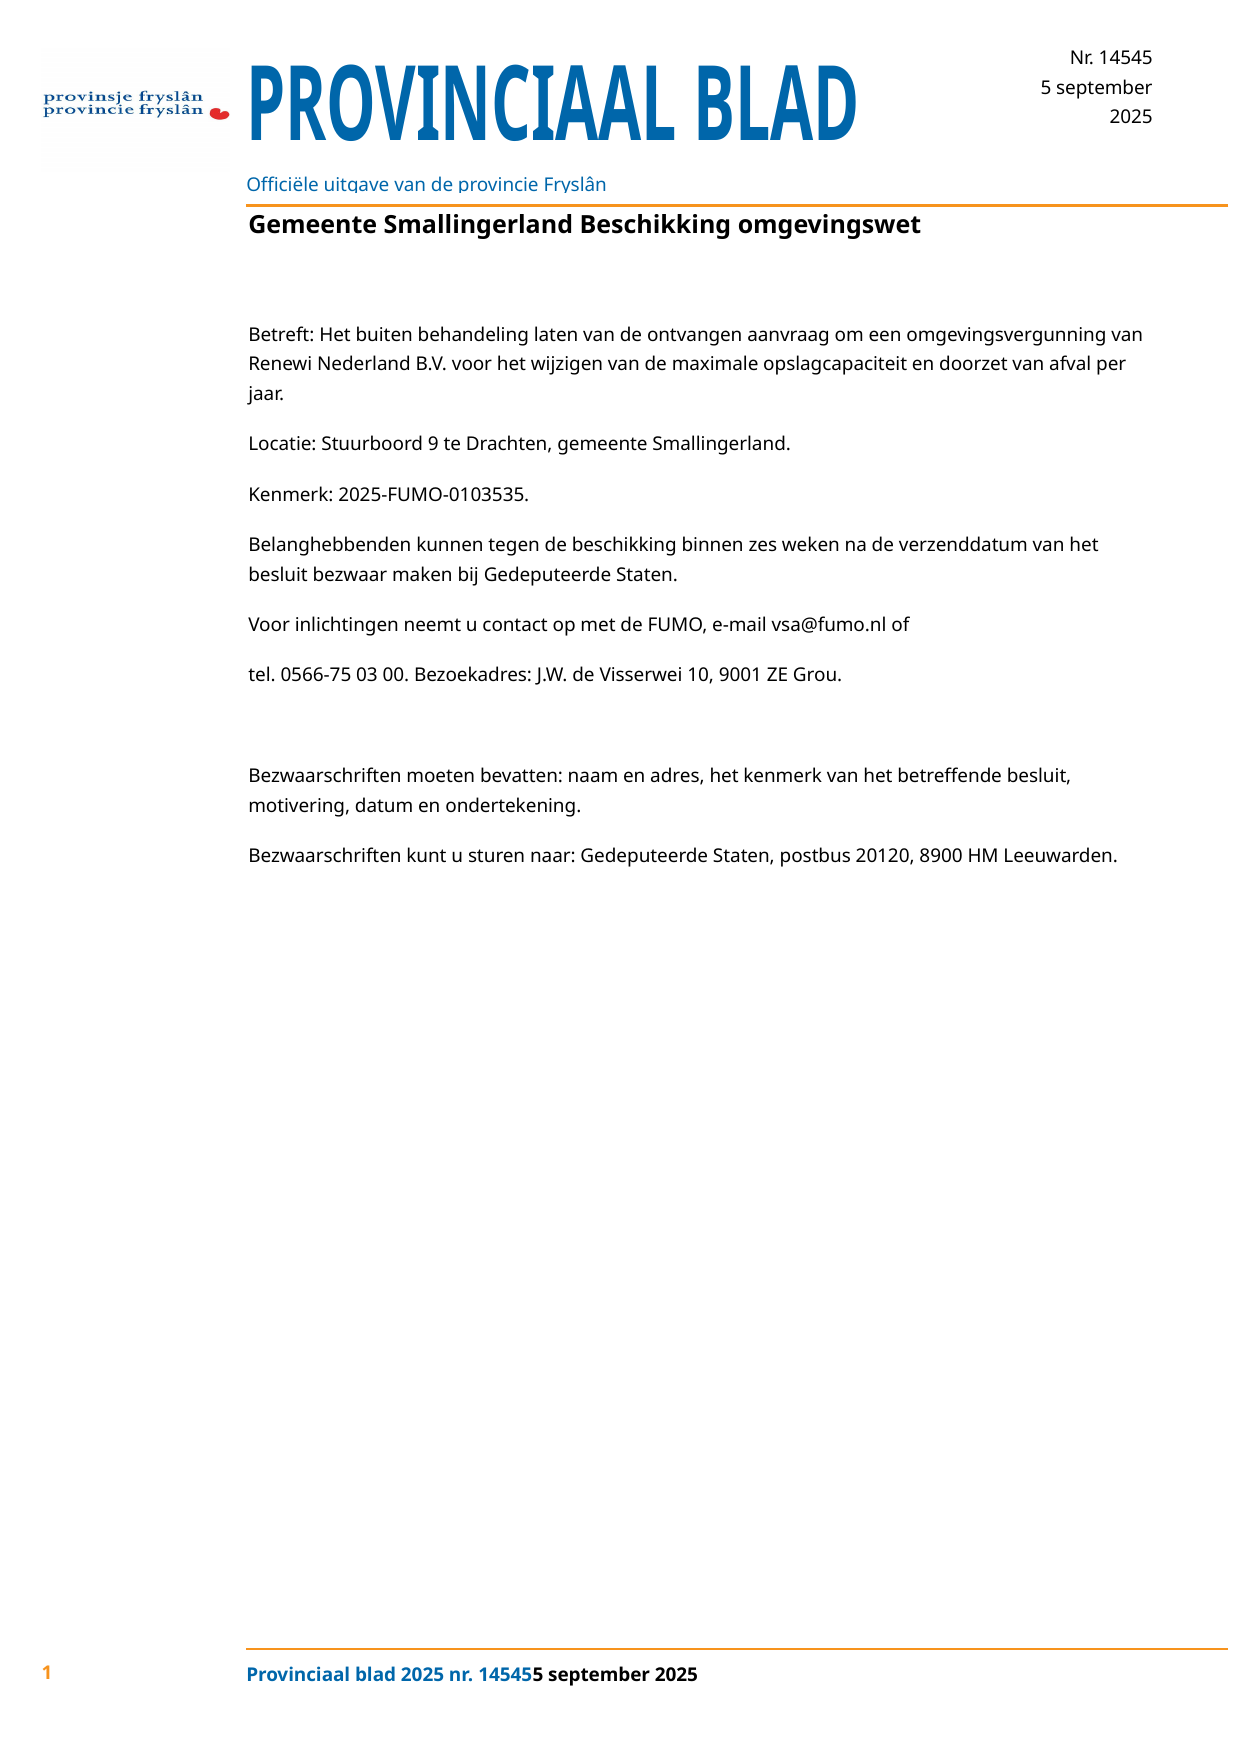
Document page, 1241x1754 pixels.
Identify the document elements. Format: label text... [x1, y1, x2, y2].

text Betreft: Het buiten behandeling laten van de ontvangen aanvraag om een omgevingsvergunning van Renewi Nederland B.V. voor het wijzigen van de maximale opslagcapaciteit en doorzet van afval per jaar. [248, 321, 1152, 406]
text Belanghebbenden kunnen tegen de beschikking binnen zes weken na de verzenddatum van het besluit bezwaar maken bij Gedeputeerde Staten. [248, 531, 1152, 586]
text Kenmerk: 2025-FUMO-0103535. [248, 481, 1152, 506]
text Bezwaarschriften kunt u sturen naar: Gedeputeerde Staten, postbus 20120, 8900 HM Leeuwarden. [248, 842, 1152, 868]
text Locatie: Stuurboord 9 te Drachten, gemeente Smallingerland. [248, 430, 1152, 456]
text Gemeente Smallingerland Beschikking omgevingswet [248, 207, 1152, 241]
text Voor inlichtingen neemt u contact op met de FUMO, e-mail vsa@fumo.nl of [248, 611, 1152, 637]
text Bezwaarschriften moeten bevatten: naam en adres, het kenmerk van het betreffende besluit, motivering, datum en ondertekening. [248, 762, 1152, 818]
text tel. 0566-75 03 00. Bezoekadres: J.W. de Visserwei 10, 9001 ZE Grou. [248, 662, 1152, 687]
picture [41, 47, 231, 172]
